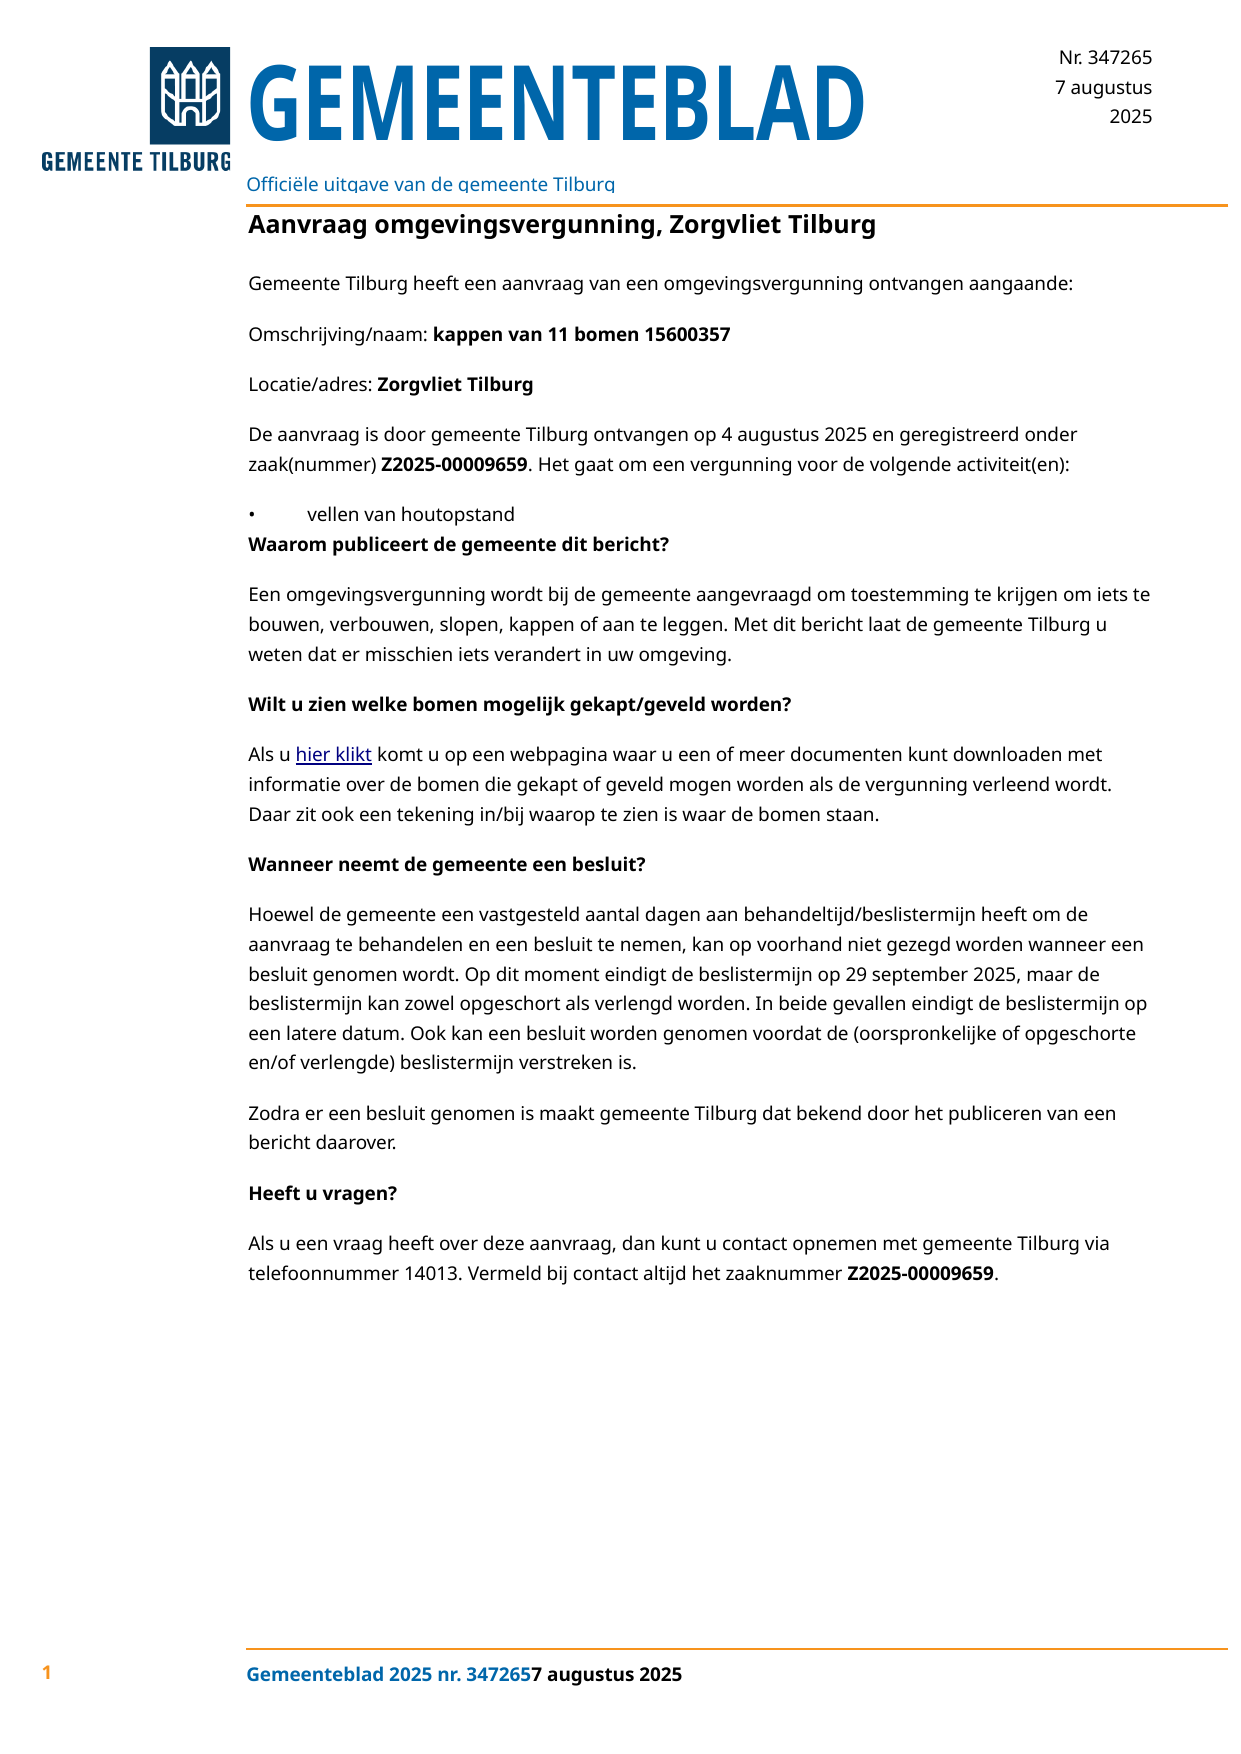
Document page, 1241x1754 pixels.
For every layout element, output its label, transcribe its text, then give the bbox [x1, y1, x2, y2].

picture [41, 47, 231, 172]
text Waarom publiceert de gemeente dit bericht? [248, 531, 1152, 557]
list vellen van houtopstand [248, 502, 1152, 527]
text Aanvraag omgevingsvergunning, Zorgvliet Tilburg [248, 207, 1152, 241]
text Locatie/adres: Zorgvliet Tilburg [248, 371, 1152, 397]
text De aanvraag is door gemeente Tilburg ontvangen op 4 augustus 2025 en geregistreerd onder zaak(nummer) Z2025-00009659. Het gaat om een vergunning voor de volgende activiteit(en): [248, 422, 1152, 477]
text Wanneer neemt de gemeente een besluit? [248, 851, 1152, 877]
text Als u hier klikt komt u op een webpagina waar u een of meer documenten kunt downloaden met informatie over de bomen die gekapt of geveld mogen worden als de vergunning verleend wordt. Daar zit ook een tekening in/bij waarop te zien is waar de bomen staan. [248, 742, 1152, 826]
text Omschrijving/naam: kappen van 11 bomen 15600357 [248, 321, 1152, 346]
text Een omgevingsvergunning wordt bij de gemeente aangevraagd om toestemming te krijgen om iets te bouwen, verbouwen, slopen, kappen of aan te leggen. Met dit bericht laat de gemeente Tilburg u weten dat er misschien iets verandert in uw omgeving. [248, 582, 1152, 666]
text Hoewel de gemeente een vastgesteld aantal dagen aan behandeltijd/beslistermijn heeft om de aanvraag te behandelen en een besluit te nemen, kan op voorhand niet gezegd worden wanneer een besluit genomen wordt. Op dit moment eindigt de beslistermijn op 29 september 2025, maar de beslistermijn kan zowel opgeschort als verlengd worden. In beide gevallen eindigt de beslistermijn op een latere datum. Ook kan een besluit worden genomen voordat de (oorspronkelijke of opgeschorte en/of verlengde) beslistermijn verstreken is. [248, 902, 1152, 1075]
text Zodra er een besluit genomen is maakt gemeente Tilburg dat bekend door het publiceren van een bericht daarover. [248, 1100, 1152, 1155]
text Als u een vraag heeft over deze aanvraag, dan kunt u contact opnemen met gemeente Tilburg via telefoonnummer 14013. Vermeld bij contact altijd het zaaknummer Z2025-00009659. [248, 1230, 1152, 1286]
text Heeft u vragen? [248, 1180, 1152, 1206]
text Gemeente Tilburg heeft een aanvraag van een omgevingsvergunning ontvangen aangaande: [248, 270, 1152, 296]
text Wilt u zien welke bomen mogelijk gekapt/geveld worden? [248, 691, 1152, 717]
